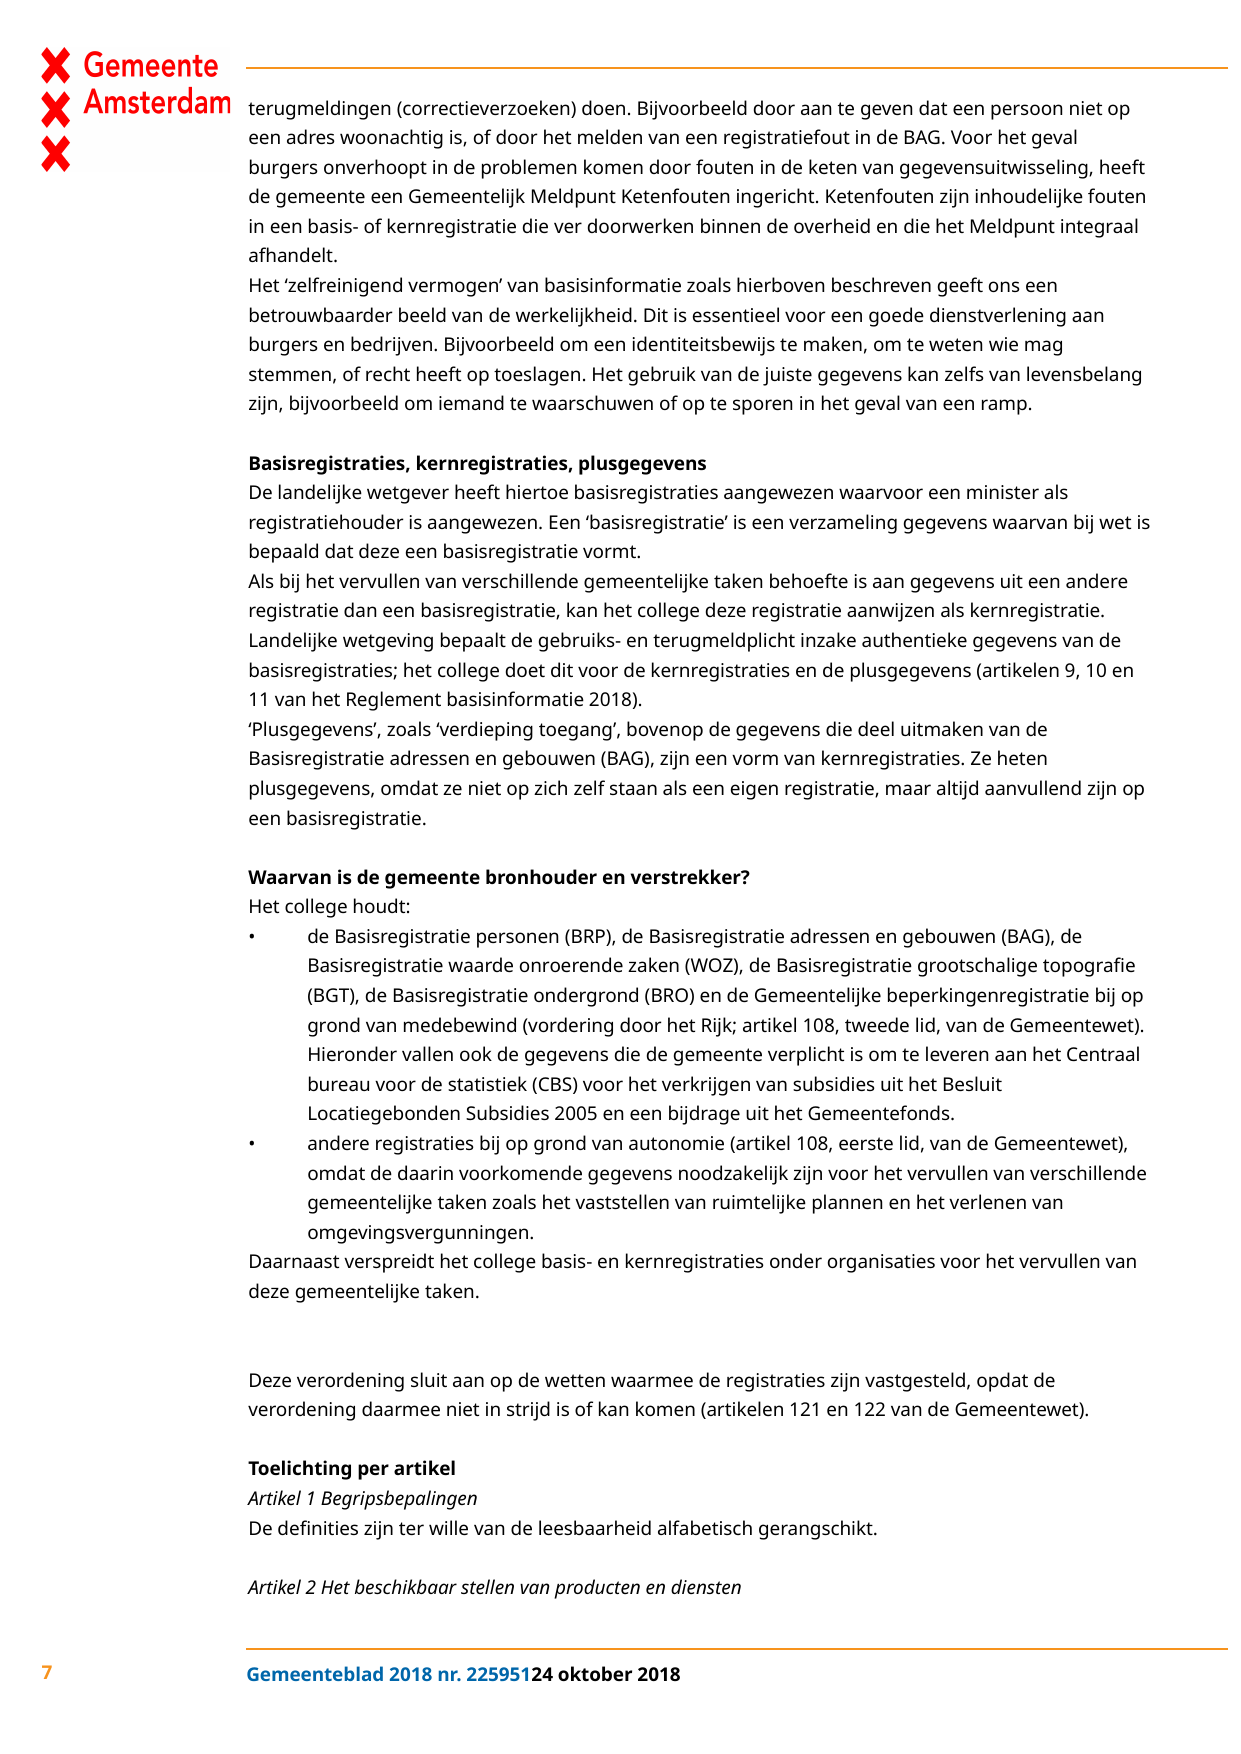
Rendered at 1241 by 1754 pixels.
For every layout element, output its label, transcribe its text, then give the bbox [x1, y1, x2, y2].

text Het college houdt: [248, 893, 1152, 919]
text ‘Plusgegevens’, zoals ‘verdieping toegang’, bovenop de gegevens die deel uitmaken van de Basisregistratie adressen en gebouwen (BAG), zijn een vorm van kernregistraties. Ze heten plusgegevens, omdat ze niet op zich zelf staan als een eigen registratie, maar altijd aanvullend zijn op een basisregistratie. [248, 716, 1152, 831]
text Toelichting per artikel [248, 1456, 1152, 1481]
text Artikel 1 Begripsbepalingen [248, 1485, 1152, 1511]
text Als bij het vervullen van verschillende gemeentelijke taken behoefte is aan gegevens uit een andere registratie dan een basisregistratie, kan het college deze registratie aanwijzen als kernregistratie. Landelijke wetgeving bepaalt de gebruiks- en terugmeldplicht inzake authentieke gegevens van de basisregistraties; het college doet dit voor de kernregistraties en de plusgegevens (artikelen 9, 10 en 11 van het Reglement basisinformatie 2018). [248, 568, 1152, 712]
text Daarnaast verspreidt het college basis- en kernregistraties onder organisaties voor het vervullen van deze gemeentelijke taken. [248, 1248, 1152, 1304]
picture [41, 47, 231, 172]
list de Basisregistratie personen (BRP), de Basisregistratie adressen en gebouwen (BAG), de Basisregistratie waarde onroerende zaken (WOZ), de Basisregistratie grootschalige topografie (BGT), de Basisregistratie ondergrond (BRO) en de Gemeentelijke beperkingenregistratie bij op grond van medebewind (vordering door het Rijk; artikel 108, tweede lid, van de Gemeentewet). Hieronder vallen ook de gegevens die de gemeente verplicht is om te leveren aan het Centraal bureau voor de statistiek (CBS) voor het verkrijgen van subsidies uit het Besluit Locatiegebonden Subsidies 2005 en een bijdrage uit het Gemeentefonds. [248, 923, 1152, 1126]
text De landelijke wetgever heeft hiertoe basisregistraties aangewezen waarvoor een minister als registratiehouder is aangewezen. Een ‘basisregistratie’ is een verzameling gegevens waarvan bij wet is bepaald dat deze een basisregistratie vormt. [248, 479, 1152, 564]
text Basisregistraties, kernregistraties, plusgegevens [248, 450, 1152, 476]
text terugmeldingen (correctieverzoeken) doen. Bijvoorbeeld door aan te geven dat een persoon niet op een adres woonachtig is, of door het melden van een registratiefout in de BAG. Voor het geval burgers onverhoopt in de problemen komen door fouten in de keten van gegevensuitwisseling, heeft de gemeente een Gemeentelijk Meldpunt Ketenfouten ingericht. Ketenfouten zijn inhoudelijke fouten in een basis- of kernregistratie die ver doorwerken binnen de overheid en die het Meldpunt integraal afhandelt. [248, 95, 1152, 268]
text De definities zijn ter wille van de leesbaarheid alfabetisch gerangschikt. [248, 1515, 1152, 1541]
text Waarvan is de gemeente bronhouder en verstrekker? [248, 864, 1152, 890]
list andere registraties bij op grond van autonomie (artikel 108, eerste lid, van de Gemeentewet), omdat de daarin voorkomende gegevens noodzakelijk zijn voor het vervullen van verschillende gemeentelijke taken zoals het vaststellen van ruimtelijke plannen en het verlenen van omgevingsvergunningen. [248, 1130, 1152, 1245]
text Deze verordening sluit aan op de wetten waarmee de registraties zijn vastgesteld, opdat de verordening daarmee niet in strijd is of kan komen (artikelen 121 en 122 van de Gemeentewet). [248, 1367, 1152, 1422]
text Artikel 2 Het beschikbaar stellen van producten en diensten [248, 1574, 1152, 1600]
text Het ‘zelfreinigend vermogen’ van basisinformatie zoals hierboven beschreven geeft ons een betrouwbaarder beeld van de werkelijkheid. Dit is essentieel voor een goede dienstverlening aan burgers en bedrijven. Bijvoorbeeld om een identiteitsbewijs te maken, om te weten wie mag stemmen, of recht heeft op toeslagen. Het gebruik van de juiste gegevens kan zelfs van levensbelang zijn, bijvoorbeeld om iemand te waarschuwen of op te sporen in het geval van een ramp. [248, 272, 1152, 416]
